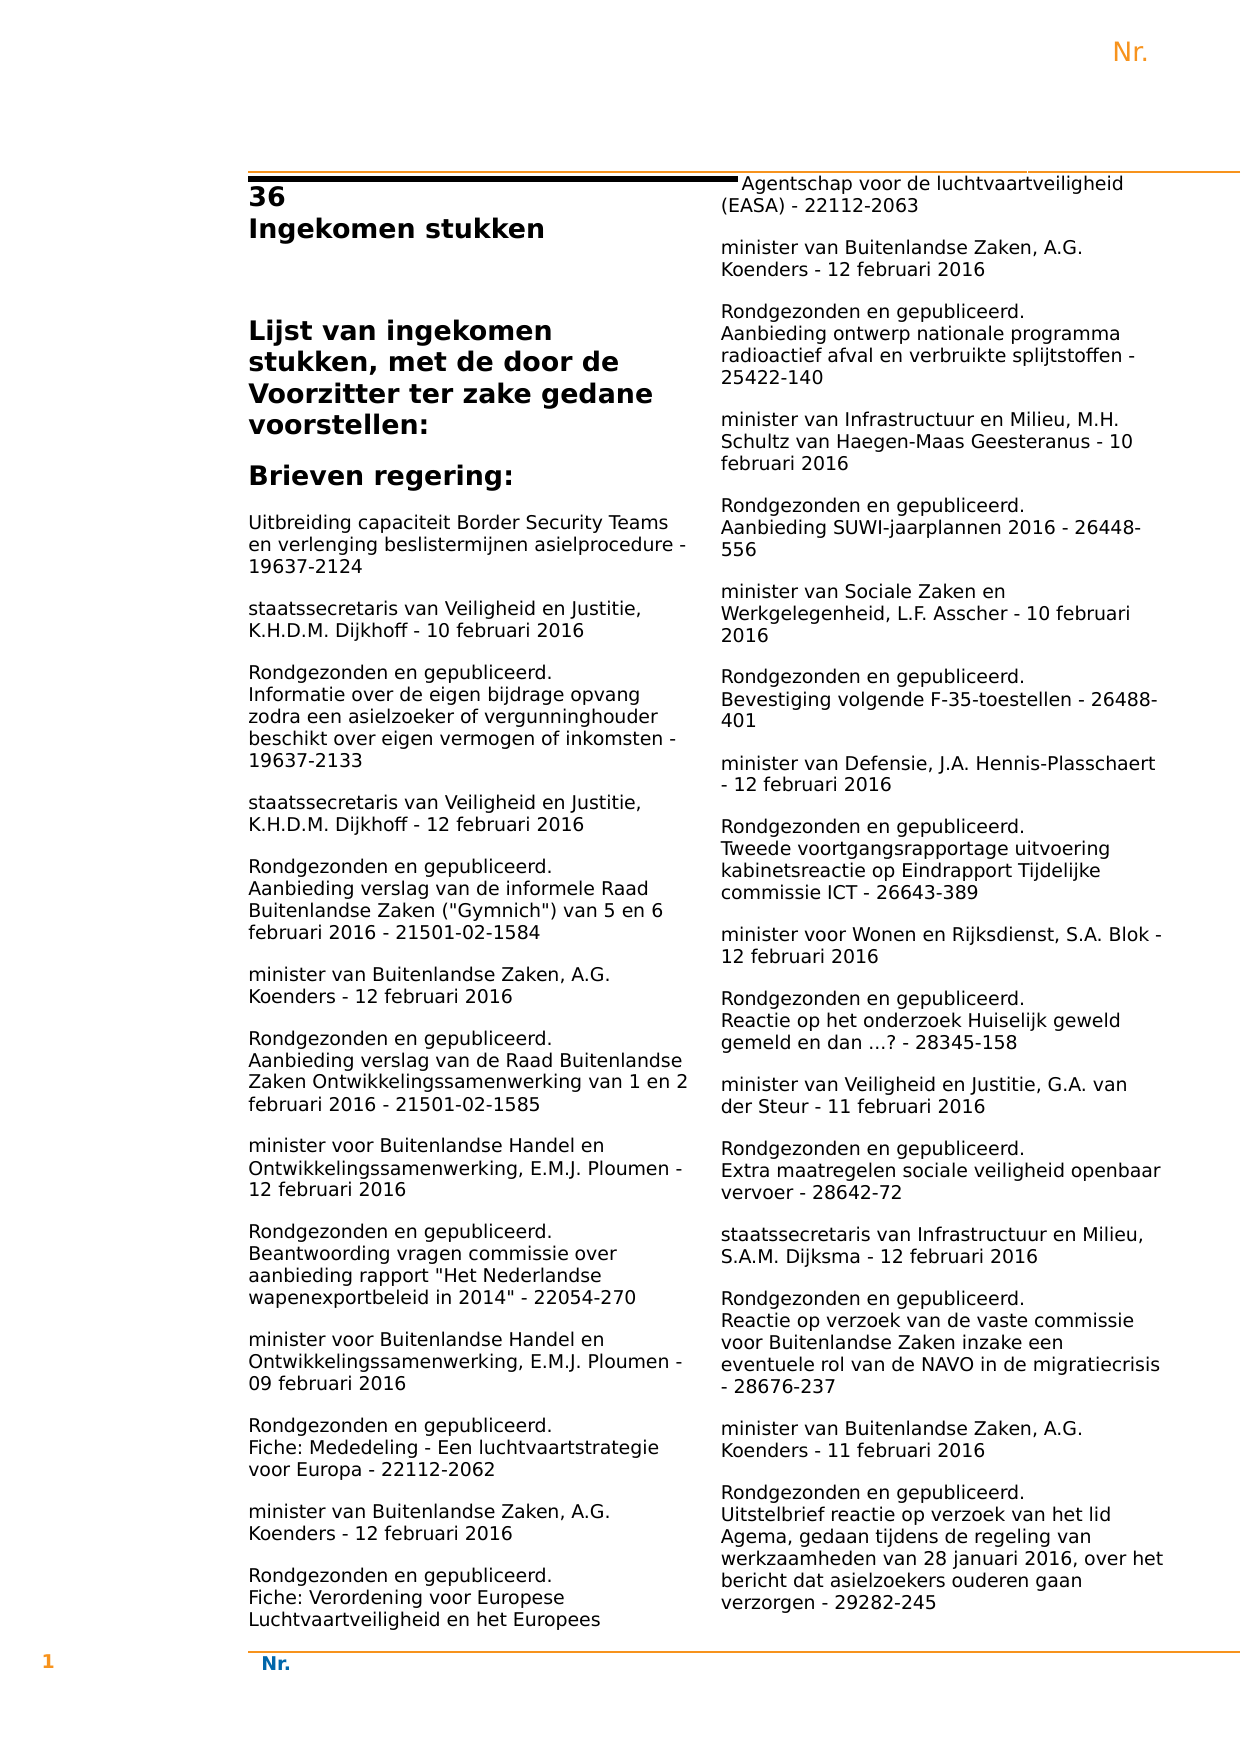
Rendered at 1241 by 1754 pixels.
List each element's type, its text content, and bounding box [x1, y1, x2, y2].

text Rondgezonden en gepubliceerd. [248, 1415, 691, 1437]
text Rondgezonden en gepubliceerd. [248, 1221, 691, 1243]
text Agentschap voor de luchtvaartveiligheid (EASA) - 22112-2063 [721, 173, 1163, 217]
text Aanbieding SUWI-jaarplannen 2016 - 26448-556 [721, 517, 1163, 561]
text minister van Veiligheid en Justitie, G.A. van der Steur - 11 februari 2016 [721, 1074, 1163, 1118]
text minister van Buitenlandse Zaken, A.G. Koenders - 12 februari 2016 [248, 1501, 691, 1545]
text Aanbieding ontwerp nationale programma radioactief afval en verbruikte splijtstoffen - 25422-140 [721, 323, 1163, 389]
text Rondgezonden en gepubliceerd. [721, 1288, 1163, 1310]
title 36 Ingekomen stukken [248, 182, 691, 244]
text minister van Defensie, J.A. Hennis-Plasschaert - 12 februari 2016 [721, 752, 1163, 796]
text Beantwoording vragen commissie over aanbieding rapport "Het Nederlandse wapenexportbeleid in 2014" - 22054-270 [248, 1243, 691, 1309]
text Rondgezonden en gepubliceerd. [248, 662, 691, 684]
text minister voor Buitenlandse Handel en Ontwikkelingssamenwerking, E.M.J. Ploumen - 12 februari 2016 [248, 1135, 691, 1201]
text Tweede voortgangsrapportage uitvoering kabinetsreactie op Eindrapport Tijdelijke commissie ICT - 26643-389 [721, 838, 1163, 904]
text Extra maatregelen sociale veiligheid openbaar vervoer - 28642-72 [721, 1160, 1163, 1204]
text Uitstelbrief reactie op verzoek van het lid Agema, gedaan tijdens de regeling van werkzaamheden van 28 januari 2016, over het bericht dat asielzoekers ouderen gaan verzorgen - 29282-245 [721, 1504, 1163, 1614]
title Brieven regering: [248, 461, 691, 492]
title Lijst van ingekomen stukken, met de door de Voorzitter ter zake gedane voorstellen: [248, 316, 691, 441]
text Rondgezonden en gepubliceerd. [721, 666, 1163, 688]
text Rondgezonden en gepubliceerd. [248, 1565, 691, 1587]
text minister van Buitenlandse Zaken, A.G. Koenders - 12 februari 2016 [721, 237, 1163, 281]
text Fiche: Verordening voor Europese Luchtvaartveiligheid en het Europees [248, 1587, 691, 1631]
text staatssecretaris van Veiligheid en Justitie, K.H.D.M. Dijkhoff - 10 februari 2016 [248, 598, 691, 642]
text Reactie op het onderzoek Huiselijk geweld gemeld en dan ...? - 28345-158 [721, 1010, 1163, 1054]
text Rondgezonden en gepubliceerd. [721, 988, 1163, 1010]
text Rondgezonden en gepubliceerd. [721, 301, 1163, 323]
text minister van Buitenlandse Zaken, A.G. Koenders - 11 februari 2016 [721, 1418, 1163, 1462]
text minister voor Buitenlandse Handel en Ontwikkelingssamenwerking, E.M.J. Ploumen - 09 februari 2016 [248, 1329, 691, 1395]
text minister van Infrastructuur en Milieu, M.H. Schultz van Haegen-Maas Geesteranus - 10 februari 2016 [721, 409, 1163, 474]
text minister van Buitenlandse Zaken, A.G. Koenders - 12 februari 2016 [248, 963, 691, 1007]
text staatssecretaris van Veiligheid en Justitie, K.H.D.M. Dijkhoff - 12 februari 2016 [248, 792, 691, 836]
text Bevestiging volgende F-35-toestellen - 26488-401 [721, 688, 1163, 732]
text Rondgezonden en gepubliceerd. [721, 494, 1163, 517]
text Rondgezonden en gepubliceerd. [248, 1027, 691, 1049]
text Reactie op verzoek van de vaste commissie voor Buitenlandse Zaken inzake een eventuele rol van de NAVO in de migratiecrisis - 28676-237 [721, 1310, 1163, 1398]
text Rondgezonden en gepubliceerd. [721, 1138, 1163, 1160]
text minister van Sociale Zaken en Werkgelegenheid, L.F. Asscher - 10 februari 2016 [721, 581, 1163, 646]
text Aanbieding verslag van de informele Raad Buitenlandse Zaken ("Gymnich") van 5 en 6 februari 2016 - 21501-02-1584 [248, 878, 691, 943]
text Rondgezonden en gepubliceerd. [721, 1482, 1163, 1504]
text Uitbreiding capaciteit Border Security Teams en verlenging beslistermijnen asielprocedure - 19637-2124 [248, 512, 691, 578]
text Rondgezonden en gepubliceerd. [721, 816, 1163, 838]
text minister voor Wonen en Rijksdienst, S.A. Blok - 12 februari 2016 [721, 924, 1163, 968]
text Informatie over de eigen bijdrage opvang zodra een asielzoeker of vergunninghouder beschikt over eigen vermogen of inkomsten - 19637-2133 [248, 684, 691, 772]
text Rondgezonden en gepubliceerd. [248, 856, 691, 878]
text Aanbieding verslag van de Raad Buitenlandse Zaken Ontwikkelingssamenwerking van 1 en 2 februari 2016 - 21501-02-1585 [248, 1049, 691, 1115]
text Fiche: Mededeling - Een luchtvaartstrategie voor Europa - 22112-2062 [248, 1437, 691, 1481]
text staatssecretaris van Infrastructuur en Milieu, S.A.M. Dijksma - 12 februari 2016 [721, 1224, 1163, 1268]
